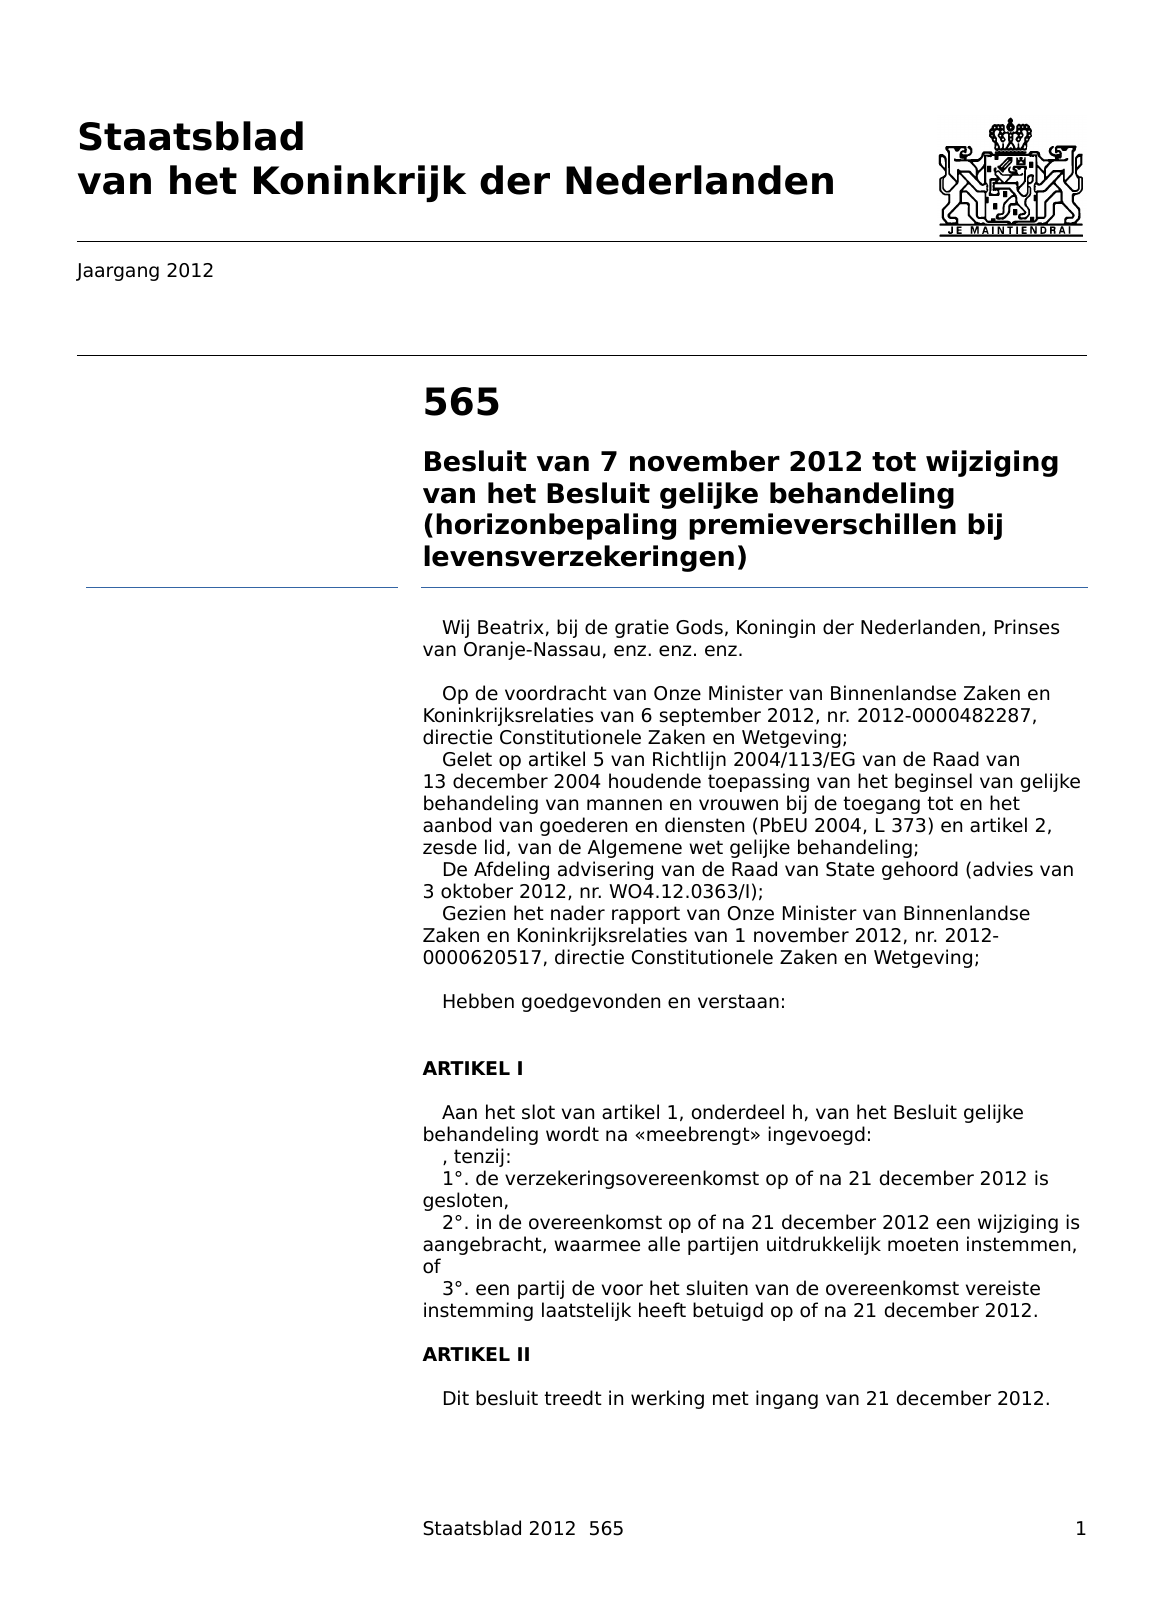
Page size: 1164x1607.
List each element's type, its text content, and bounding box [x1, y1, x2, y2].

text Gelet op artikel 5 van Richtlijn 2004/113/EG van de Raad van 13 december 2004 houdende toepassing van het beginsel van gelijke behandeling van mannen en vrouwen bij de toegang tot en het aanbod van goederen en diensten (PbEU 2004, L 373) en artikel 2, zesde lid, van de Algemene wet gelijke behandeling; [422, 749, 1087, 859]
subtitle ARTIKEL I [422, 1058, 1087, 1079]
subtitle ARTIKEL II [422, 1344, 1087, 1366]
text Besluit van 7 november 2012 tot wijziging van het Besluit gelijke behandeling (horizonbepaling premieverschillen bij levensverzekeringen) [422, 447, 1087, 573]
text Hebben goedgevonden en verstaan: [422, 991, 1087, 1013]
table_cell Jaargang 2012 [77, 242, 1087, 355]
text Wij Beatrix, bij de gratie Gods, Koningin der Nederlanden, Prinses van Oranje-Nassau, enz. enz. enz. [422, 617, 1087, 661]
text Aan het slot van artikel 1, onderdeel h, van het Besluit gelijke behandeling wordt na «meebrengt» ingevoegd: [422, 1102, 1087, 1146]
text De Afdeling advisering van de Raad van State gehoord (advies van 3 oktober 2012, nr. WO4.12.0363/I); [422, 859, 1087, 903]
text , tenzij: [422, 1146, 1087, 1168]
text Gezien het nader rapport van Onze Minister van Binnenlandse Zaken en Koninkrijksrelaties van 1 november 2012, nr. 2012-0000620517, directie Constitutionele Zaken en Wetgeving; [422, 903, 1087, 969]
table_header Staatsblad van het Koninkrijk der Nederlanden [77, 100, 886, 241]
subtitle 565 [422, 381, 1087, 424]
text Dit besluit treedt in werking met ingang van 21 december 2012. [422, 1388, 1087, 1410]
text 3°. een partij de voor het sluiten van de overeenkomst vereiste instemming laatstelijk heeft betuigd op of na 21 december 2012. [422, 1278, 1087, 1322]
text Op de voordracht van Onze Minister van Binnenlandse Zaken en Koninkrijksrelaties van 6 september 2012, nr. 2012-0000482287, directie Constitutionele Zaken en Wetgeving; [422, 683, 1087, 749]
table_header [886, 100, 1087, 241]
text 2°. in de overeenkomst op of na 21 december 2012 een wijziging is aangebracht, waarmee alle partijen uitdrukkelijk moeten instemmen, of [422, 1212, 1087, 1278]
picture [936, 115, 1087, 240]
text 1°. de verzekeringsovereenkomst op of na 21 december 2012 is gesloten, [422, 1168, 1087, 1212]
